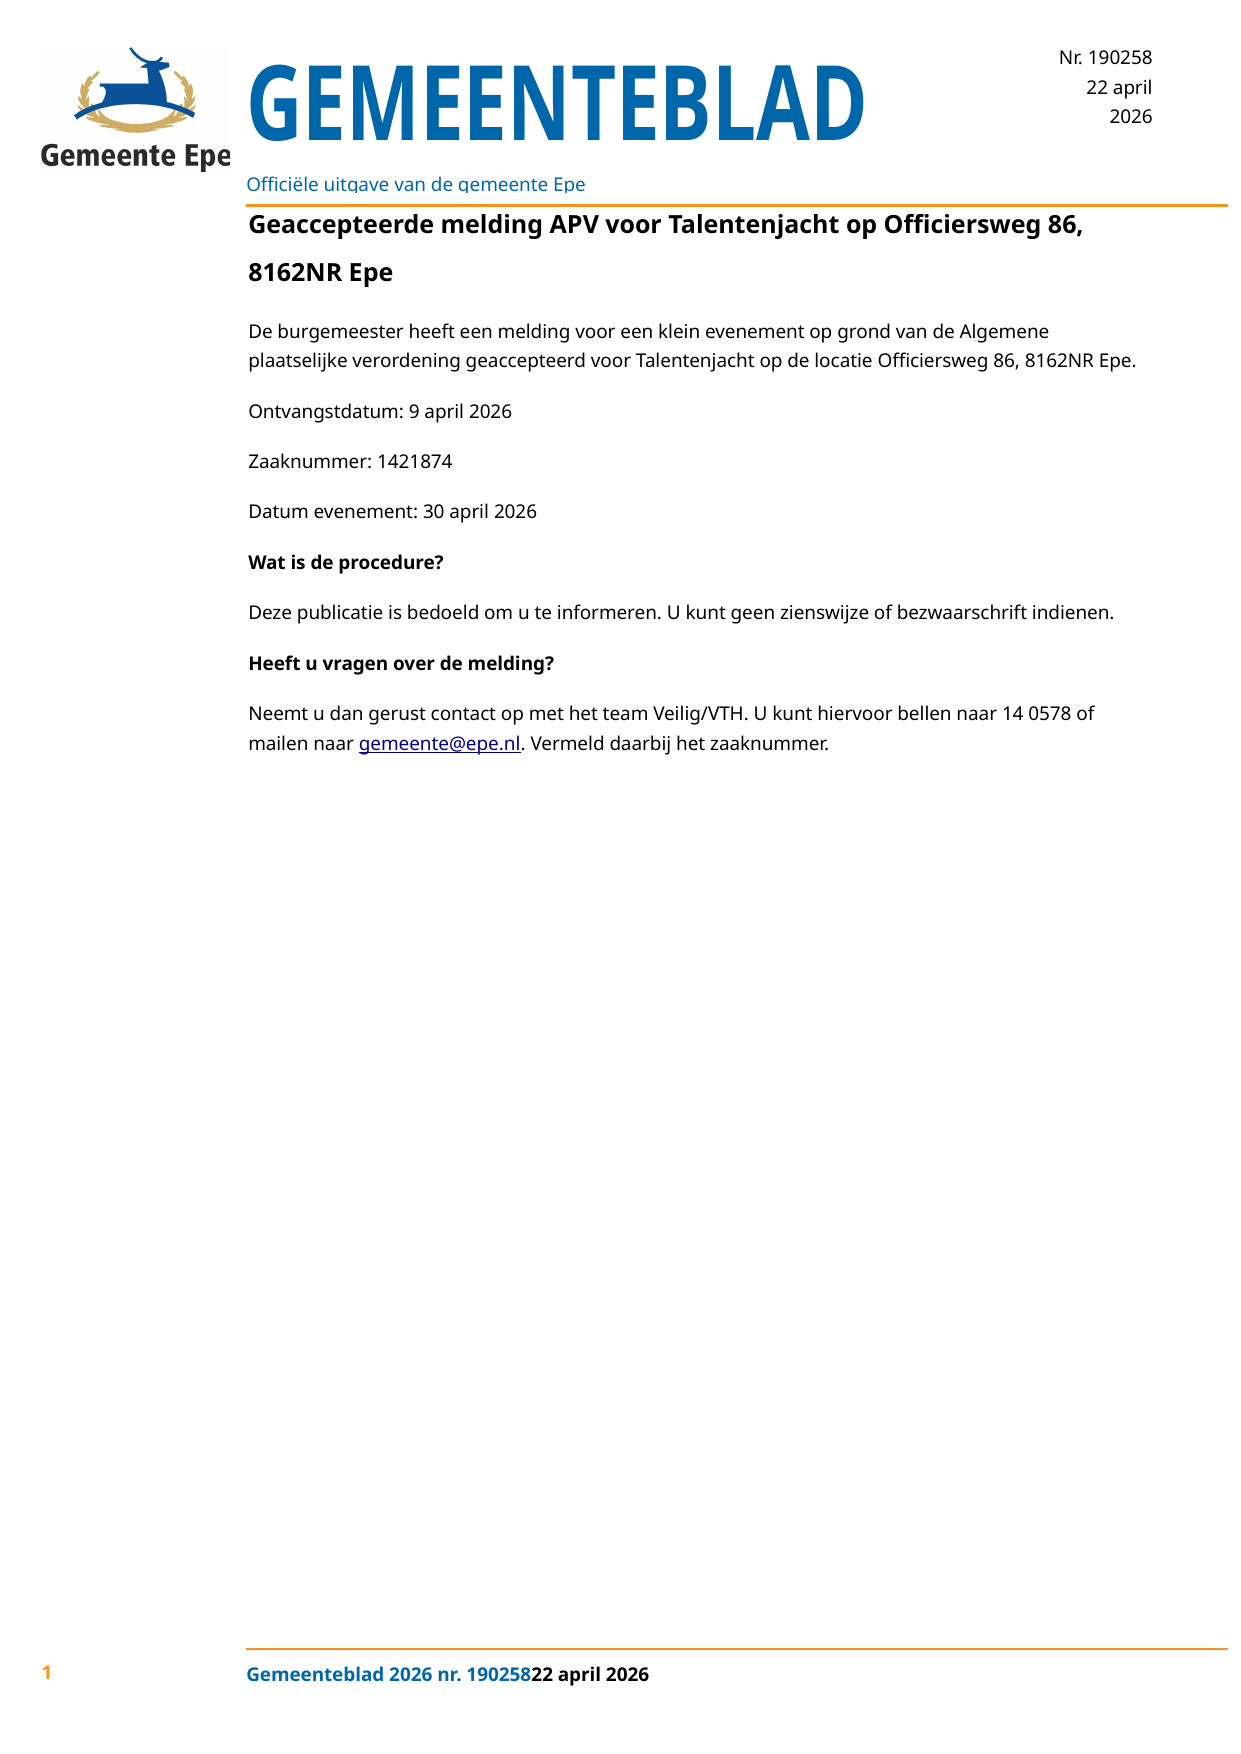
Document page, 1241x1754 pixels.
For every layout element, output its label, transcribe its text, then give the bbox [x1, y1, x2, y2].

text Geaccepteerde melding APV voor Talentenjacht op Officiersweg 86, 8162NR Epe [248, 207, 1152, 288]
text Deze publicatie is bedoeld om u te informeren. U kunt geen zienswijze of bezwaarschrift indienen. [248, 599, 1152, 625]
text Ontvangstdatum: 9 april 2026 [248, 398, 1152, 424]
text Datum evenement: 30 april 2026 [248, 499, 1152, 524]
picture [41, 47, 231, 172]
text Zaaknummer: 1421874 [248, 448, 1152, 474]
text De burgemeester heeft een melding voor een klein evenement op grond van de Algemene plaatselijke verordening geaccepteerd voor Talentenjacht op de locatie Officiersweg 86, 8162NR Epe. [248, 318, 1152, 373]
text Neemt u dan gerust contact op met het team Veilig/VTH. U kunt hiervoor bellen naar 14 0578 of mailen naar gemeente@epe.nl. Vermeld daarbij het zaaknummer. [248, 700, 1152, 756]
text Heeft u vragen over de melding? [248, 650, 1152, 676]
text Wat is de procedure? [248, 549, 1152, 575]
